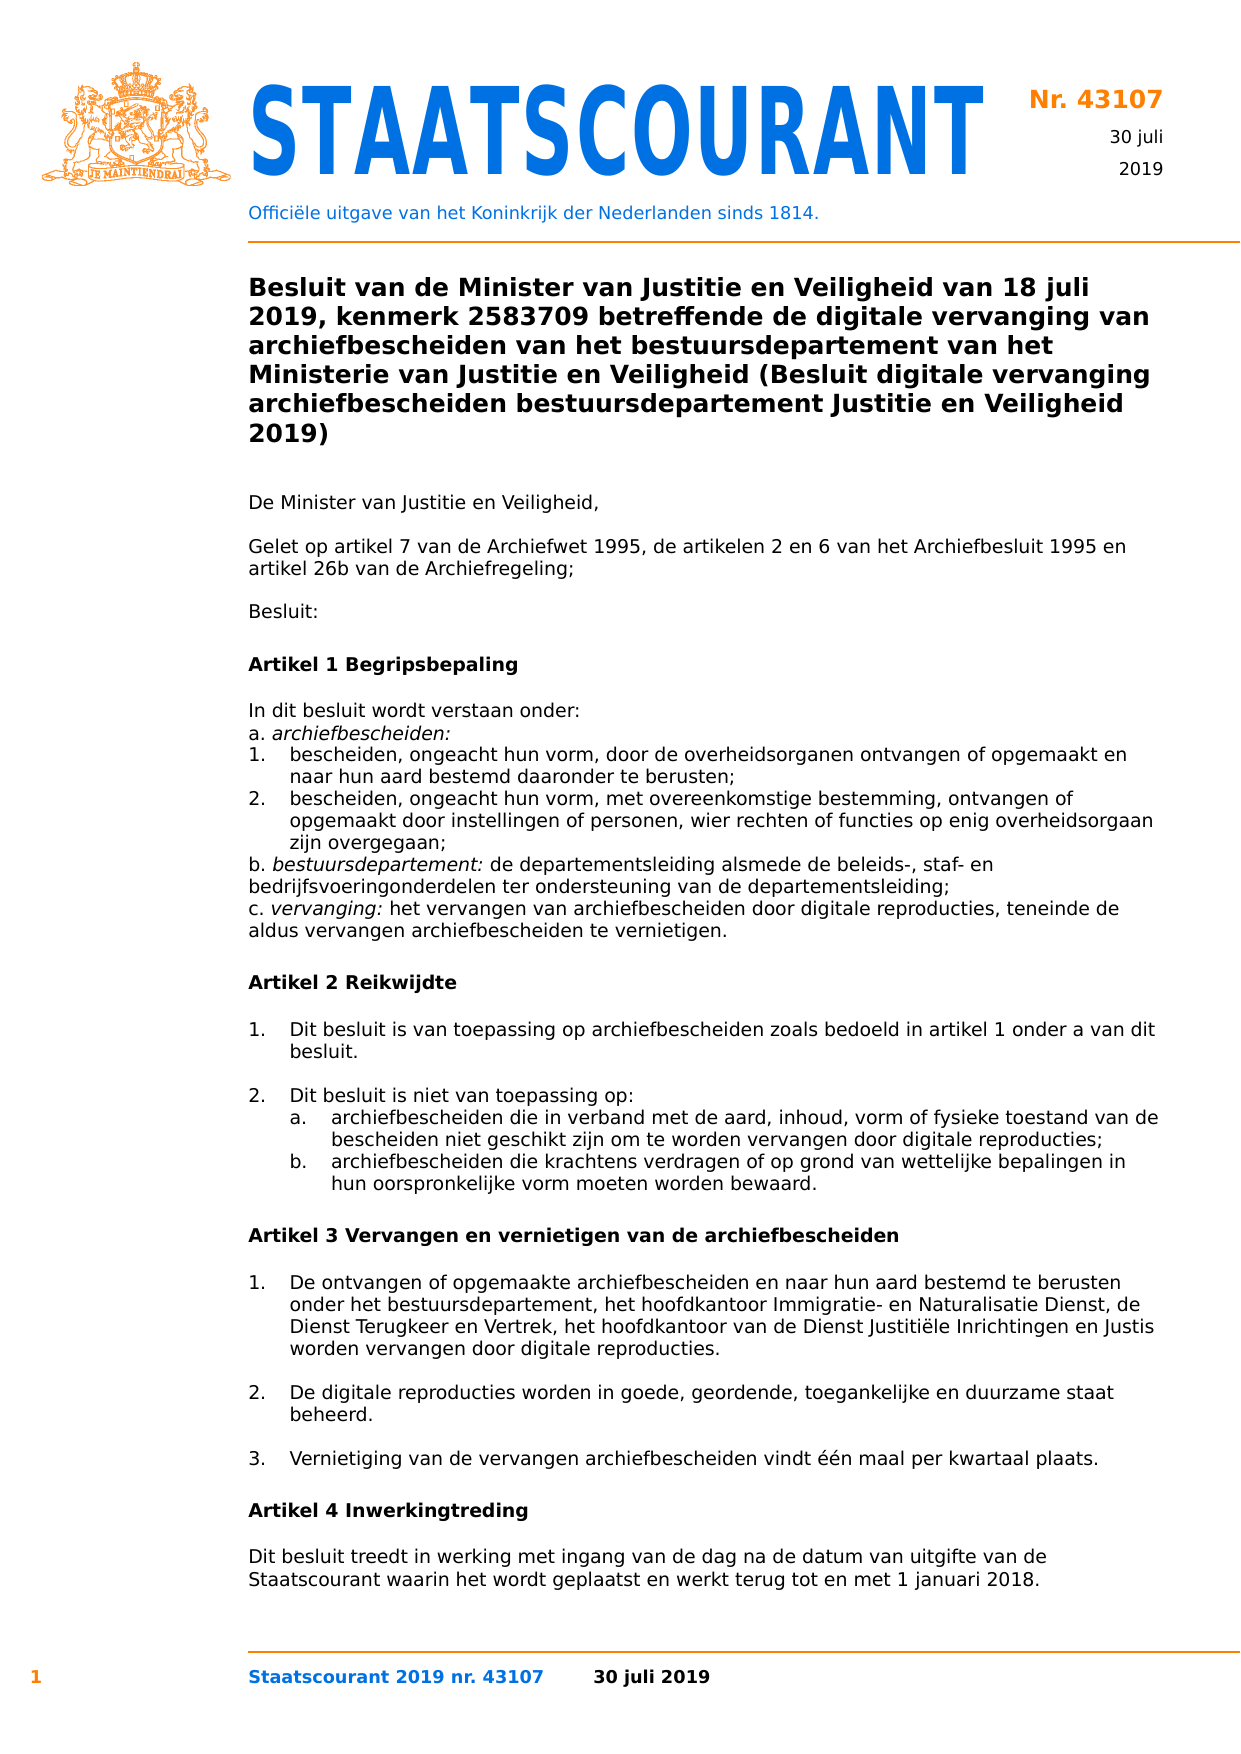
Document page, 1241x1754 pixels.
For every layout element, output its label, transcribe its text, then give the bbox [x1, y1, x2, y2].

text Besluit: [248, 601, 1163, 623]
text c. vervanging: het vervangen van archiefbescheiden door digitale reproducties, teneinde de aldus vervangen archiefbescheiden te vernietigen. [248, 898, 1163, 942]
subtitle Artikel 1 Begripsbepaling [248, 653, 1163, 675]
subtitle Artikel 4 Inwerkingtreding [248, 1499, 1163, 1521]
text a. archiefbescheiden: [248, 722, 1163, 744]
text b. archiefbescheiden die krachtens verdragen of op grond van wettelijke bepalingen in hun oorspronkelijke vorm moeten worden bewaard. [289, 1151, 1163, 1195]
table_cell 2019 [998, 153, 1240, 203]
text 2. bescheiden, ongeacht hun vorm, met overeenkomstige bestemming, ontvangen of opgemaakt door instellingen of personen, wier rechten of functies op enig overheidsorgaan zijn overgegaan; [248, 788, 1163, 854]
text De Minister van Justitie en Veiligheid, [248, 492, 1163, 514]
text In dit besluit wordt verstaan onder: [248, 700, 1163, 722]
table_cell 30 juli [998, 121, 1240, 153]
table_header [25, 62, 248, 241]
text Gelet op artikel 7 van de Archiefwet 1995, de artikelen 2 en 6 van het Archiefbesluit 1995 en artikel 26b van de Archiefregeling; [248, 536, 1163, 579]
text a. archiefbescheiden die in verband met de aard, inhoud, vorm of fysieke toestand van de bescheiden niet geschikt zijn om te worden vervangen door digitale reproducties; [289, 1107, 1163, 1151]
subtitle Artikel 2 Reikwijdte [248, 972, 1163, 994]
text 1. Dit besluit is van toepassing op archiefbescheiden zoals bedoeld in artikel 1 onder a van dit besluit. [248, 1019, 1163, 1063]
table_header Nr. 43107 [998, 62, 1240, 121]
text b. bestuursdepartement: de departementsleiding alsmede de beleids-, staf- en bedrijfsvoeringonderdelen ter ondersteuning van de departementsleiding; [248, 854, 1163, 898]
text 2. De digitale reproducties worden in goede, geordende, toegankelijke en duurzame staat beheerd. [248, 1382, 1163, 1426]
table_cell Officiële uitgave van het Koninkrijk der Nederlanden sinds 1814. [248, 203, 1240, 241]
text 2. Dit besluit is niet van toepassing op: [248, 1085, 1163, 1107]
text 1. bescheiden, ongeacht hun vorm, door de overheidsorganen ontvangen of opgemaakt en naar hun aard bestemd daaronder te berusten; [248, 744, 1163, 788]
subtitle Besluit van de Minister van Justitie en Veiligheid van 18 juli 2019, kenmerk 2583709 betreffende de digitale vervanging van archiefbescheiden van het bestuursdepartement van het Ministerie van Justitie en Veiligheid (Besluit digitale vervanging archiefbescheiden bestuursdepartement Justitie en Veiligheid 2019) [248, 273, 1163, 448]
subtitle Artikel 3 Vervangen en vernietigen van de archiefbescheiden [248, 1225, 1163, 1247]
picture [41, 62, 231, 186]
text 1. De ontvangen of opgemaakte archiefbescheiden en naar hun aard bestemd te berusten onder het bestuursdepartement, het hoofdkantoor Immigratie- en Naturalisatie Dienst, de Dienst Terugkeer en Vertrek, het hoofdkantoor van de Dienst Justitiële Inrichtingen en Justis worden vervangen door digitale reproducties. [248, 1272, 1163, 1360]
text Dit besluit treedt in werking met ingang van de dag na de datum van uitgifte van de Staatscourant waarin het wordt geplaatst en werkt terug tot en met 1 januari 2018. [248, 1546, 1163, 1590]
table_header STAATSCOURANT [248, 62, 998, 203]
text 3. Vernietiging van de vervangen archiefbescheiden vindt één maal per kwartaal plaats. [248, 1447, 1163, 1469]
